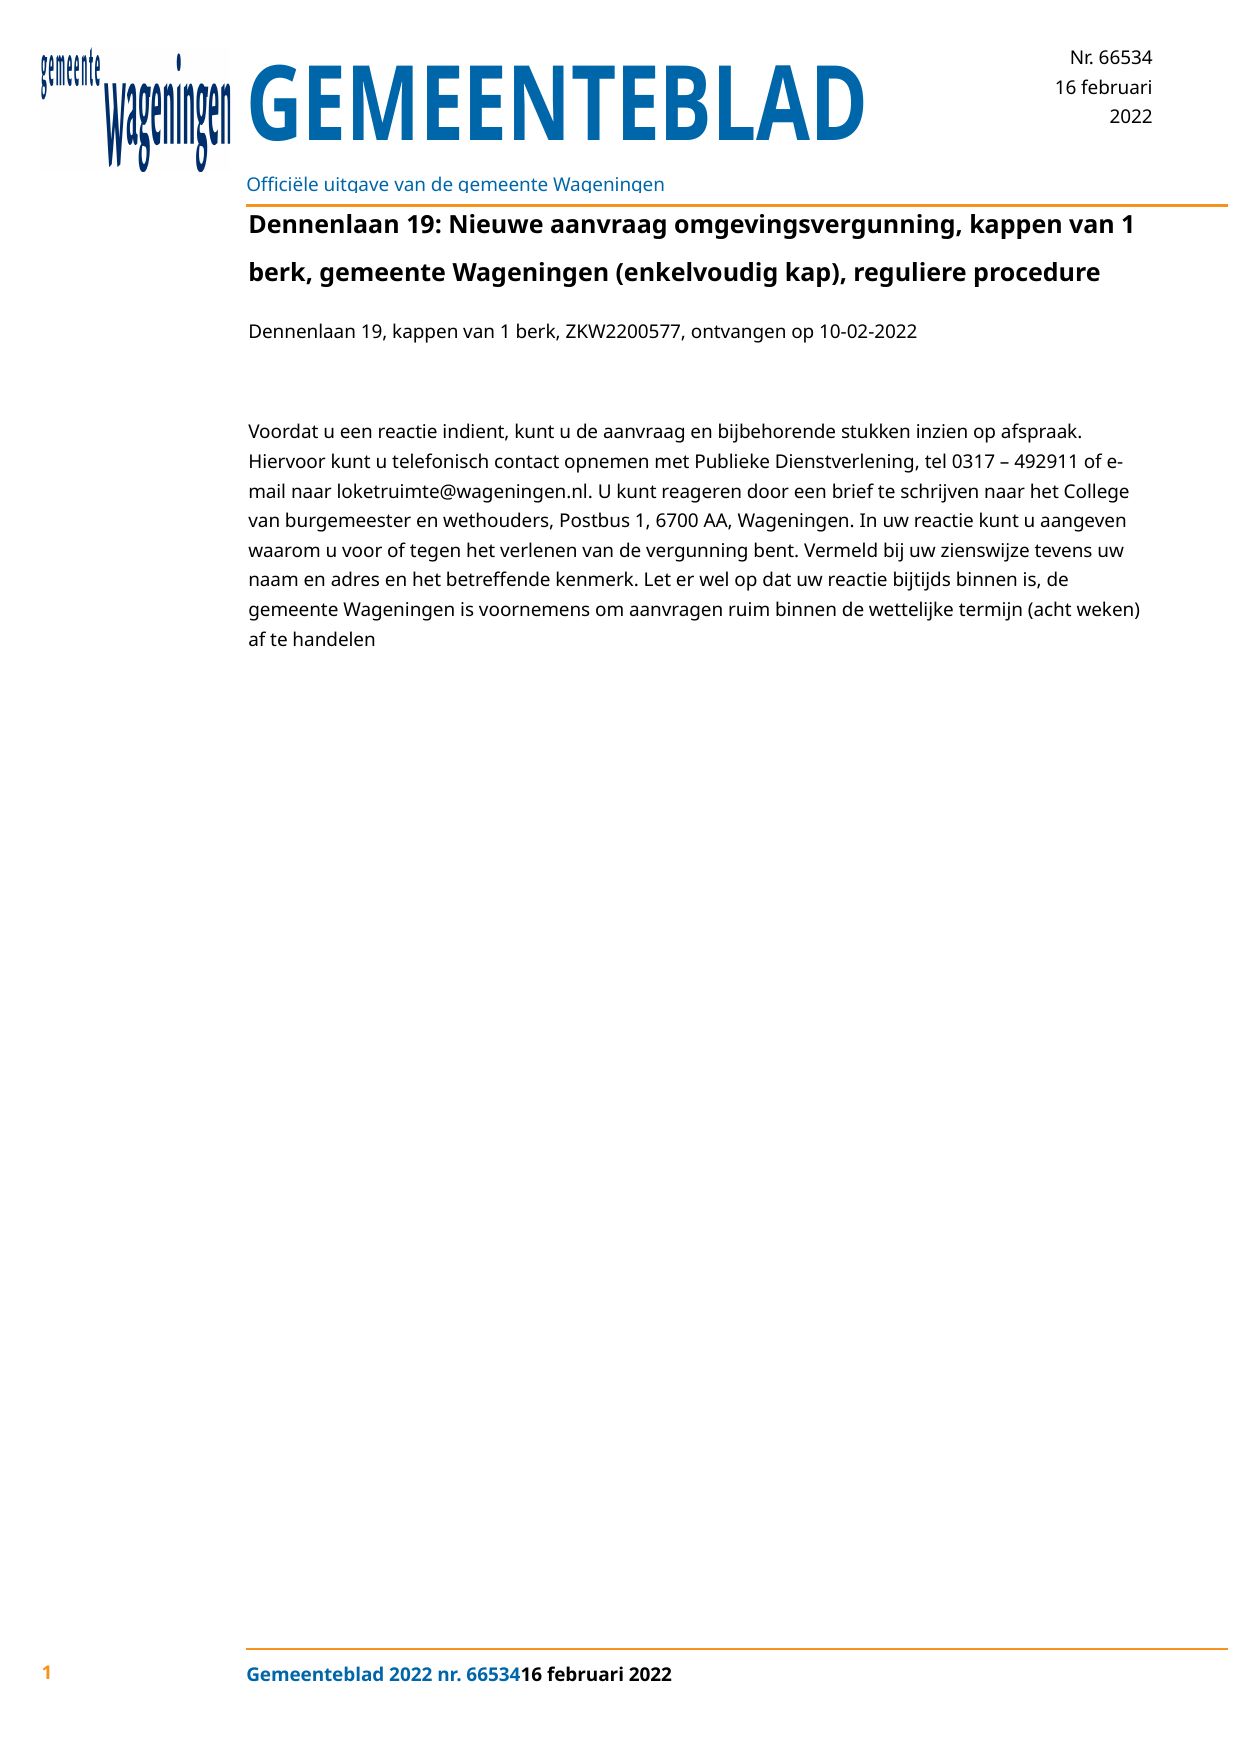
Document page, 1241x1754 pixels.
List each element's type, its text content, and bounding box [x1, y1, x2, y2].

text Dennenlaan 19, kappen van 1 berk, ZKW2200577, ontvangen op 10-02-2022 [248, 318, 1152, 344]
text Dennenlaan 19: Nieuwe aanvraag omgevingsvergunning, kappen van 1 berk, gemeente Wageningen (enkelvoudig kap), reguliere procedure [248, 207, 1152, 288]
picture [41, 47, 231, 172]
text Voordat u een reactie indient, kunt u de aanvraag en bijbehorende stukken inzien op afspraak. Hiervoor kunt u telefonisch contact opnemen met Publieke Dienstverlening, tel 0317 – 492911 of e-mail naar loketruimte@wageningen.nl. U kunt reageren door een brief te schrijven naar het College van burgemeester en wethouders, Postbus 1, 6700 AA, Wageningen. In uw reactie kunt u aangeven waarom u voor of tegen het verlenen van de vergunning bent. Vermeld bij uw zienswijze tevens uw naam en adres en het betreffende kenmerk. Let er wel op dat uw reactie bijtijds binnen is, de gemeente Wageningen is voornemens om aanvragen ruim binnen de wettelijke termijn (acht weken) af te handelen [248, 419, 1152, 652]
